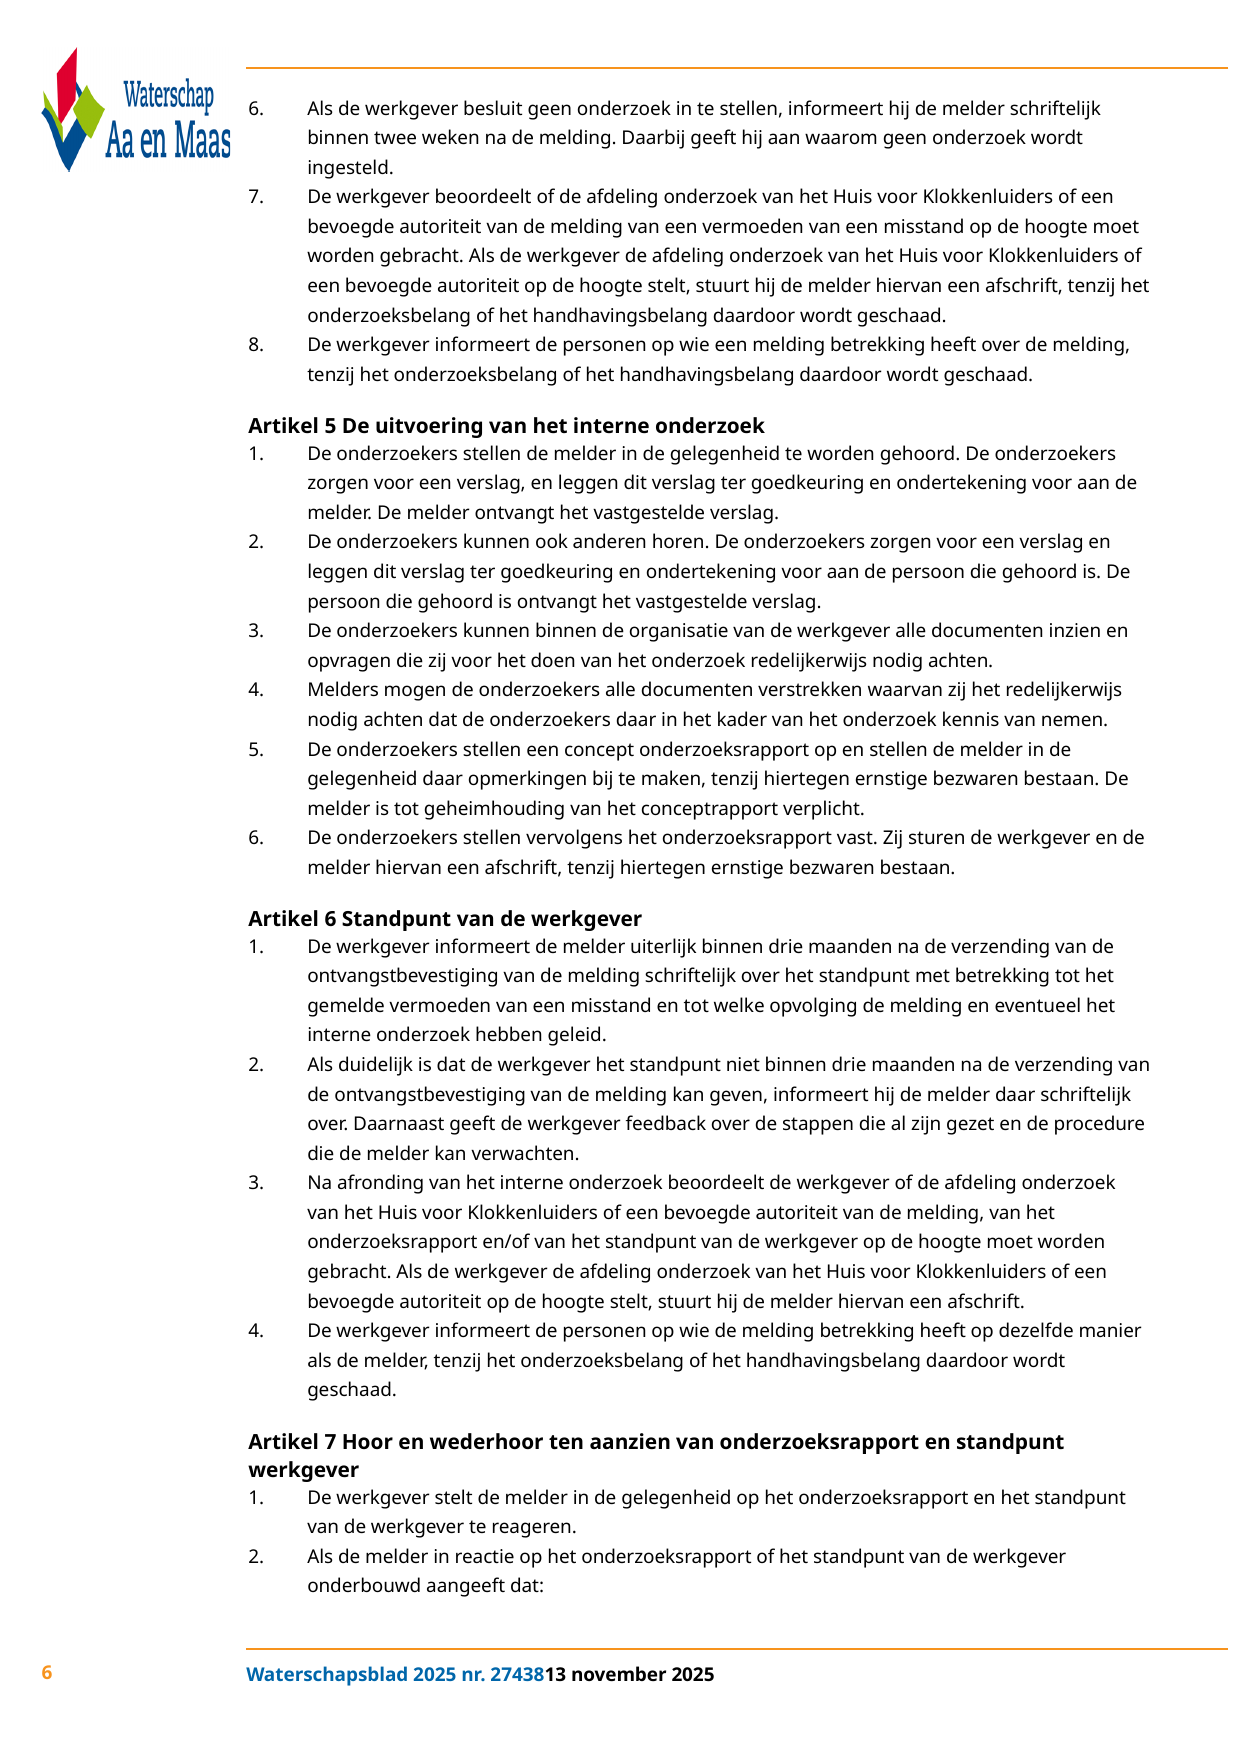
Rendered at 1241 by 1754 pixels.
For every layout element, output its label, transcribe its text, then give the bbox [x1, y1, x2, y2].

list Melders mogen de onderzoekers alle documenten verstrekken waarvan zij het redelijkerwijs nodig achten dat de onderzoekers daar in het kader van het onderzoek kennis van nemen. [248, 677, 1152, 732]
text Artikel 6 Standpunt van de werkgever [248, 904, 1152, 933]
list De onderzoekers kunnen binnen de organisatie van de werkgever alle documenten inzien en opvragen die zij voor het doen van het onderzoek redelijkerwijs nodig achten. [248, 617, 1152, 673]
list De werkgever beoordeelt of de afdeling onderzoek van het Huis voor Klokkenluiders of een bevoegde autoriteit van de melding van een vermoeden van een misstand op de hoogte moet worden gebracht. Als de werkgever de afdeling onderzoek van het Huis voor Klokkenluiders of een bevoegde autoriteit op de hoogte stelt, stuurt hij de melder hiervan een afschrift, tenzij het onderzoeksbelang of het handhavingsbelang daardoor wordt geschaad. [248, 183, 1152, 328]
list Na afronding van het interne onderzoek beoordeelt de werkgever of de afdeling onderzoek van het Huis voor Klokkenluiders of een bevoegde autoriteit van de melding, van het onderzoeksrapport en/of van het standpunt van de werkgever op de hoogte moet worden gebracht. Als de werkgever de afdeling onderzoek van het Huis voor Klokkenluiders of een bevoegde autoriteit op de hoogte stelt, stuurt hij de melder hiervan een afschrift. [248, 1169, 1152, 1314]
list Als de werkgever besluit geen onderzoek in te stellen, informeert hij de melder schriftelijk binnen twee weken na de melding. Daarbij geeft hij aan waarom geen onderzoek wordt ingesteld. [248, 95, 1152, 180]
list De werkgever informeert de melder uiterlijk binnen drie maanden na de verzending van de ontvangstbevestiging van de melding schriftelijk over het standpunt met betrekking tot het gemelde vermoeden van een misstand en tot welke opvolging de melding en eventueel het interne onderzoek hebben geleid. [248, 933, 1152, 1047]
list De werkgever stelt de melder in de gelegenheid op het onderzoeksrapport en het standpunt van de werkgever te reageren. [248, 1484, 1152, 1539]
list De werkgever informeert de personen op wie een melding betrekking heeft over de melding, tenzij het onderzoeksbelang of het handhavingsbelang daardoor wordt geschaad. [248, 331, 1152, 387]
text Artikel 5 De uitvoering van het interne onderzoek [248, 411, 1152, 440]
picture [41, 47, 231, 172]
list Als de melder in reactie op het onderzoeksrapport of het standpunt van de werkgever onderbouwd aangeeft dat: [248, 1543, 1152, 1598]
list De werkgever informeert de personen op wie de melding betrekking heeft op dezelfde manier als de melder, tenzij het onderzoeksbelang of het handhavingsbelang daardoor wordt geschaad. [248, 1317, 1152, 1402]
list De onderzoekers kunnen ook anderen horen. De onderzoekers zorgen voor een verslag en leggen dit verslag ter goedkeuring en ondertekening voor aan de persoon die gehoord is. De persoon die gehoord is ontvangt het vastgestelde verslag. [248, 529, 1152, 613]
list Als duidelijk is dat de werkgever het standpunt niet binnen drie maanden na de verzending van de ontvangstbevestiging van de melding kan geven, informeert hij de melder daar schriftelijk over. Daarnaast geeft de werkgever feedback over de stappen die al zijn gezet en de procedure die de melder kan verwachten. [248, 1051, 1152, 1166]
list De onderzoekers stellen een concept onderzoeksrapport op en stellen de melder in de gelegenheid daar opmerkingen bij te maken, tenzij hiertegen ernstige bezwaren bestaan. De melder is tot geheimhouding van het conceptrapport verplicht. [248, 736, 1152, 821]
list De onderzoekers stellen vervolgens het onderzoeksrapport vast. Zij sturen de werkgever en de melder hiervan een afschrift, tenzij hiertegen ernstige bezwaren bestaan. [248, 824, 1152, 880]
text Artikel 7 Hoor en wederhoor ten aanzien van onderzoeksrapport en standpunt werkgever [248, 1427, 1152, 1484]
list De onderzoekers stellen de melder in de gelegenheid te worden gehoord. De onderzoekers zorgen voor een verslag, en leggen dit verslag ter goedkeuring en ondertekening voor aan de melder. De melder ontvangt het vastgestelde verslag. [248, 440, 1152, 525]
